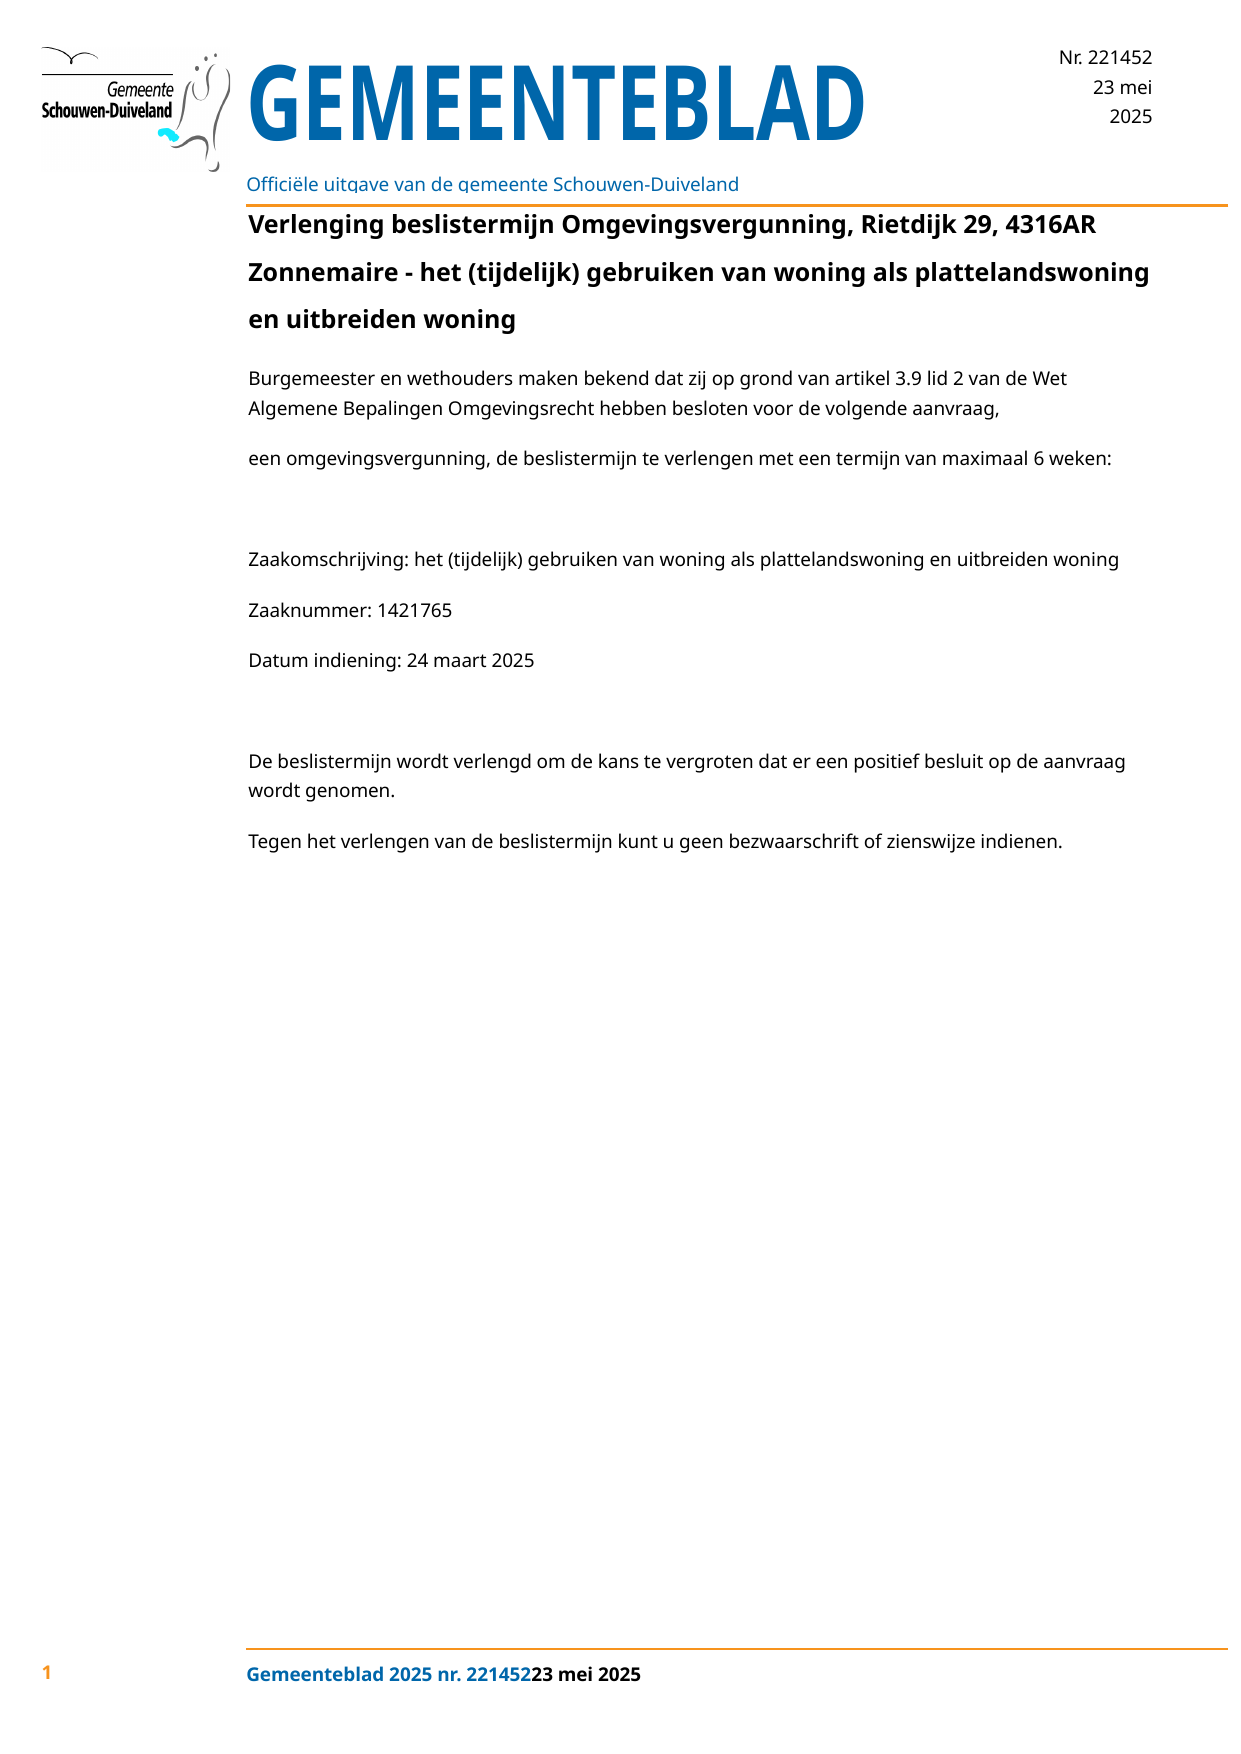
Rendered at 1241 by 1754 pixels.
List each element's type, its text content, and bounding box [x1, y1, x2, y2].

text De beslistermijn wordt verlengd om de kans te vergroten dat er een positief besluit op de aanvraag wordt genomen. [248, 748, 1152, 803]
text een omgevingsvergunning, de beslistermijn te verlengen met een termijn van maximaal 6 weken: [248, 446, 1152, 471]
text Burgemeester en wethouders maken bekend dat zij op grond van artikel 3.9 lid 2 van de Wet Algemene Bepalingen Omgevingsrecht hebben besloten voor de volgende aanvraag, [248, 366, 1152, 421]
picture [41, 47, 231, 172]
text Tegen het verlengen van de beslistermijn kunt u geen bezwaarschrift of zienswijze indienen. [248, 828, 1152, 854]
text Verlenging beslistermijn Omgevingsvergunning, Rietdijk 29, 4316AR Zonnemaire - het (tijdelijk) gebruiken van woning als plattelandswoning en uitbreiden woning [248, 207, 1152, 336]
text Zaakomschrijving: het (tijdelijk) gebruiken van woning als plattelandswoning en uitbreiden woning [248, 546, 1152, 572]
text Zaaknummer: 1421765 [248, 597, 1152, 622]
text Datum indiening: 24 maart 2025 [248, 647, 1152, 673]
